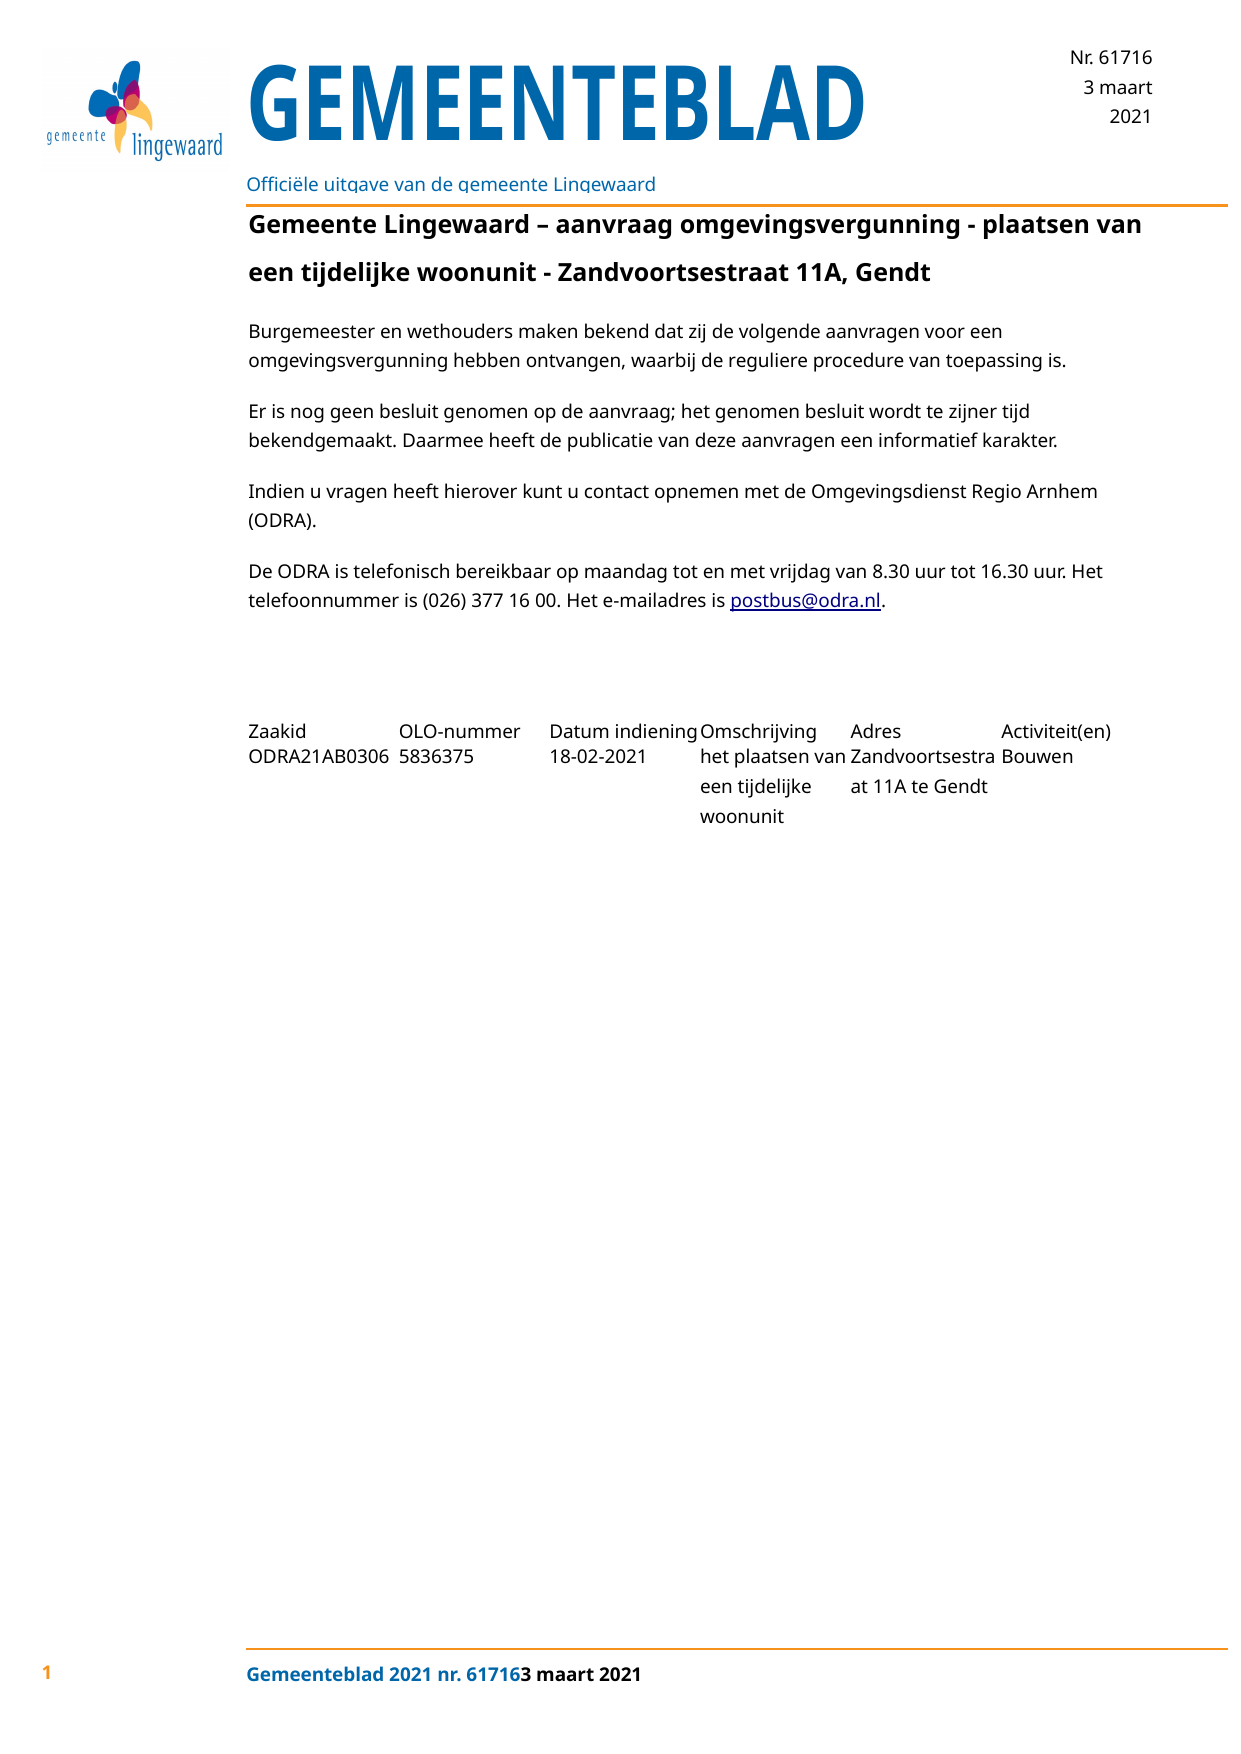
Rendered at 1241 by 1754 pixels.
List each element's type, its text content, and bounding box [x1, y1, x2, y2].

table_cell Bouwen [1001, 744, 1152, 829]
text Gemeente Lingewaard – aanvraag omgevingsvergunning - plaatsen van een tijdelijke woonunit - Zandvoortsestraat 11A, Gendt [248, 207, 1152, 288]
text De ODRA is telefonisch bereikbaar op maandag tot en met vrijdag van 8.30 uur tot 16.30 uur. Het telefoonnummer is (026) 377 16 00. Het e-mailadres is postbus@odra.nl. [248, 558, 1152, 613]
picture [41, 47, 231, 172]
text Indien u vragen heeft hierover kunt u contact opnemen met de Omgevingsdienst Regio Arnhem (ODRA). [248, 478, 1152, 533]
table_cell Zandvoortsestraat 11A te Gendt [850, 744, 1001, 829]
table_header Adres [850, 718, 1001, 744]
table_cell het plaatsen van een tijdelijke woonunit [700, 744, 850, 829]
text Burgemeester en wethouders maken bekend dat zij de volgende aanvragen voor een omgevingsvergunning hebben ontvangen, waarbij de reguliere procedure van toepassing is. [248, 318, 1152, 373]
table_cell 5836375 [399, 744, 549, 829]
table_cell ODRA21AB0306 [248, 744, 398, 829]
table_cell 18-02-2021 [549, 744, 700, 829]
table_header Activiteit(en) [1001, 718, 1152, 744]
text Er is nog geen besluit genomen op de aanvraag; het genomen besluit wordt te zijner tijd bekendgemaakt. Daarmee heeft de publicatie van deze aanvragen een informatief karakter. [248, 398, 1152, 453]
table_header Zaakid [248, 718, 398, 744]
table_header OLO-nummer [399, 718, 549, 744]
table_header Datum indiening [549, 718, 700, 744]
table_header Omschrijving [700, 718, 850, 744]
